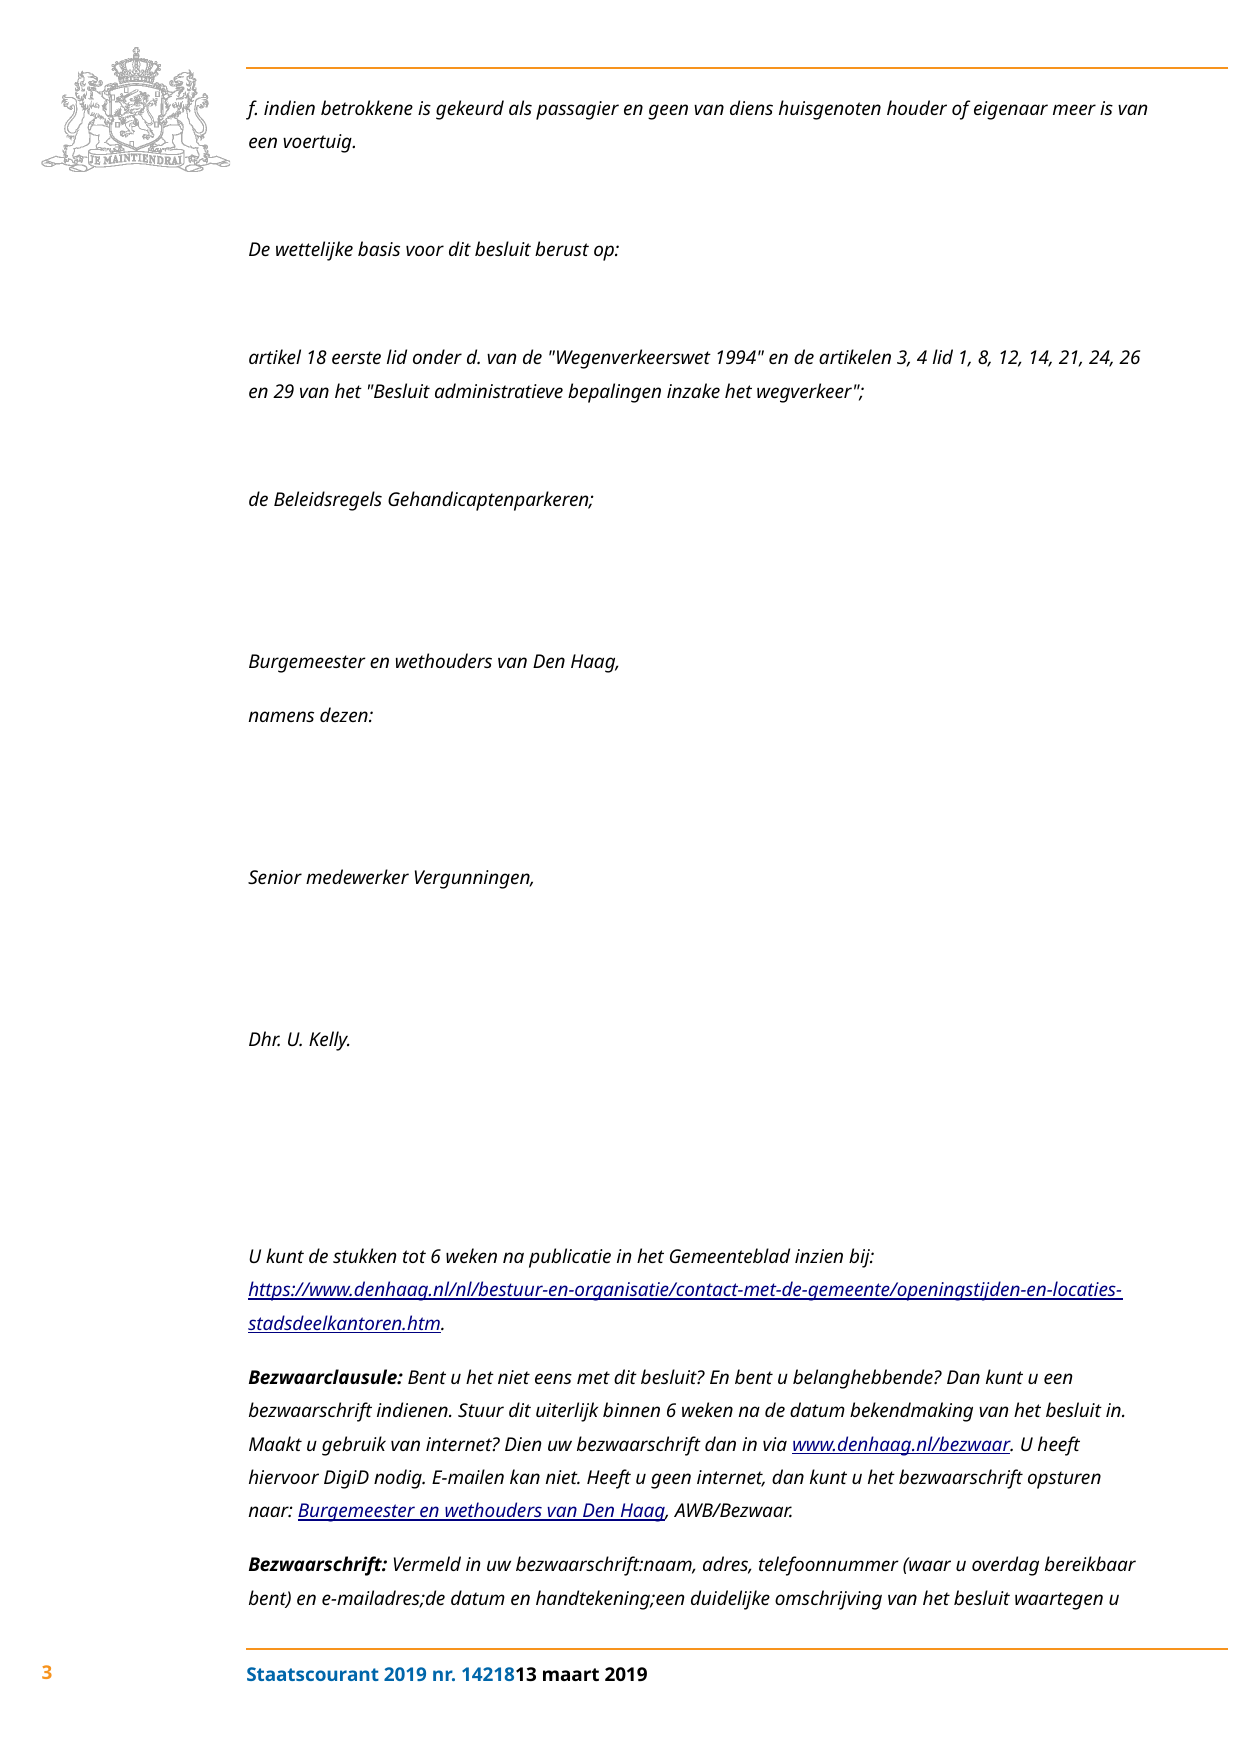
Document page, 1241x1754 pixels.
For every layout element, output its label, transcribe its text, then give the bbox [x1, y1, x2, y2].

text Dhr. U. Kelly. [248, 1027, 1152, 1052]
text de Beleidsregels Gehandicaptenparkeren; [248, 486, 1152, 512]
text f. indien betrokkene is gekeurd als passagier en geen van diens huisgenoten houder of eigenaar meer is van een voertuig. [248, 95, 1152, 154]
picture [41, 47, 231, 172]
text artikel 18 eerste lid onder d. van de "Wegenverkeerswet 1994" en de artikelen 3, 4 lid 1, 8, 12, 14, 21, 24, 26 en 29 van het "Besluit administratieve bepalingen inzake het wegverkeer"; [248, 344, 1152, 404]
text U kunt de stukken tot 6 weken na publicatie in het Gemeenteblad inzien bij: https://www.denhaag.nl/nl/bestuur-en-organisatie/contact-met-de-gemeente/openingstijden-en-locaties-stadsdeelkantoren.htm. [248, 1243, 1152, 1336]
text Bezwaarclausule: Bent u het niet eens met dit besluit? En bent u belanghebbende? Dan kunt u een bezwaarschrift indienen. Stuur dit uiterlijk binnen 6 weken na de datum bekendmaking van het besluit in. Maakt u gebruik van internet? Dien uw bezwaarschrift dan in via www.denhaag.nl/bezwaar. U heeft hiervoor DigiD nodig. E-mailen kan niet. Heeft u geen internet, dan kunt u het bezwaarschrift opsturen naar: Burgemeester en wethouders van Den Haag, AWB/Bezwaar. [248, 1364, 1152, 1523]
text De wettelijke basis voor dit besluit berust op: [248, 236, 1152, 262]
text Burgemeester en wethouders van Den Haag, [248, 648, 1152, 674]
text Bezwaarschrift: Vermeld in uw bezwaarschrift:naam, adres, telefoonnummer (waar u overdag bereikbaar bent) en e-mailadres;de datum en handtekening;een duidelijke omschrijving van het besluit waartegen u [248, 1552, 1152, 1611]
text Senior medewerker Vergunningen, [248, 864, 1152, 890]
text namens dezen: [248, 702, 1152, 728]
